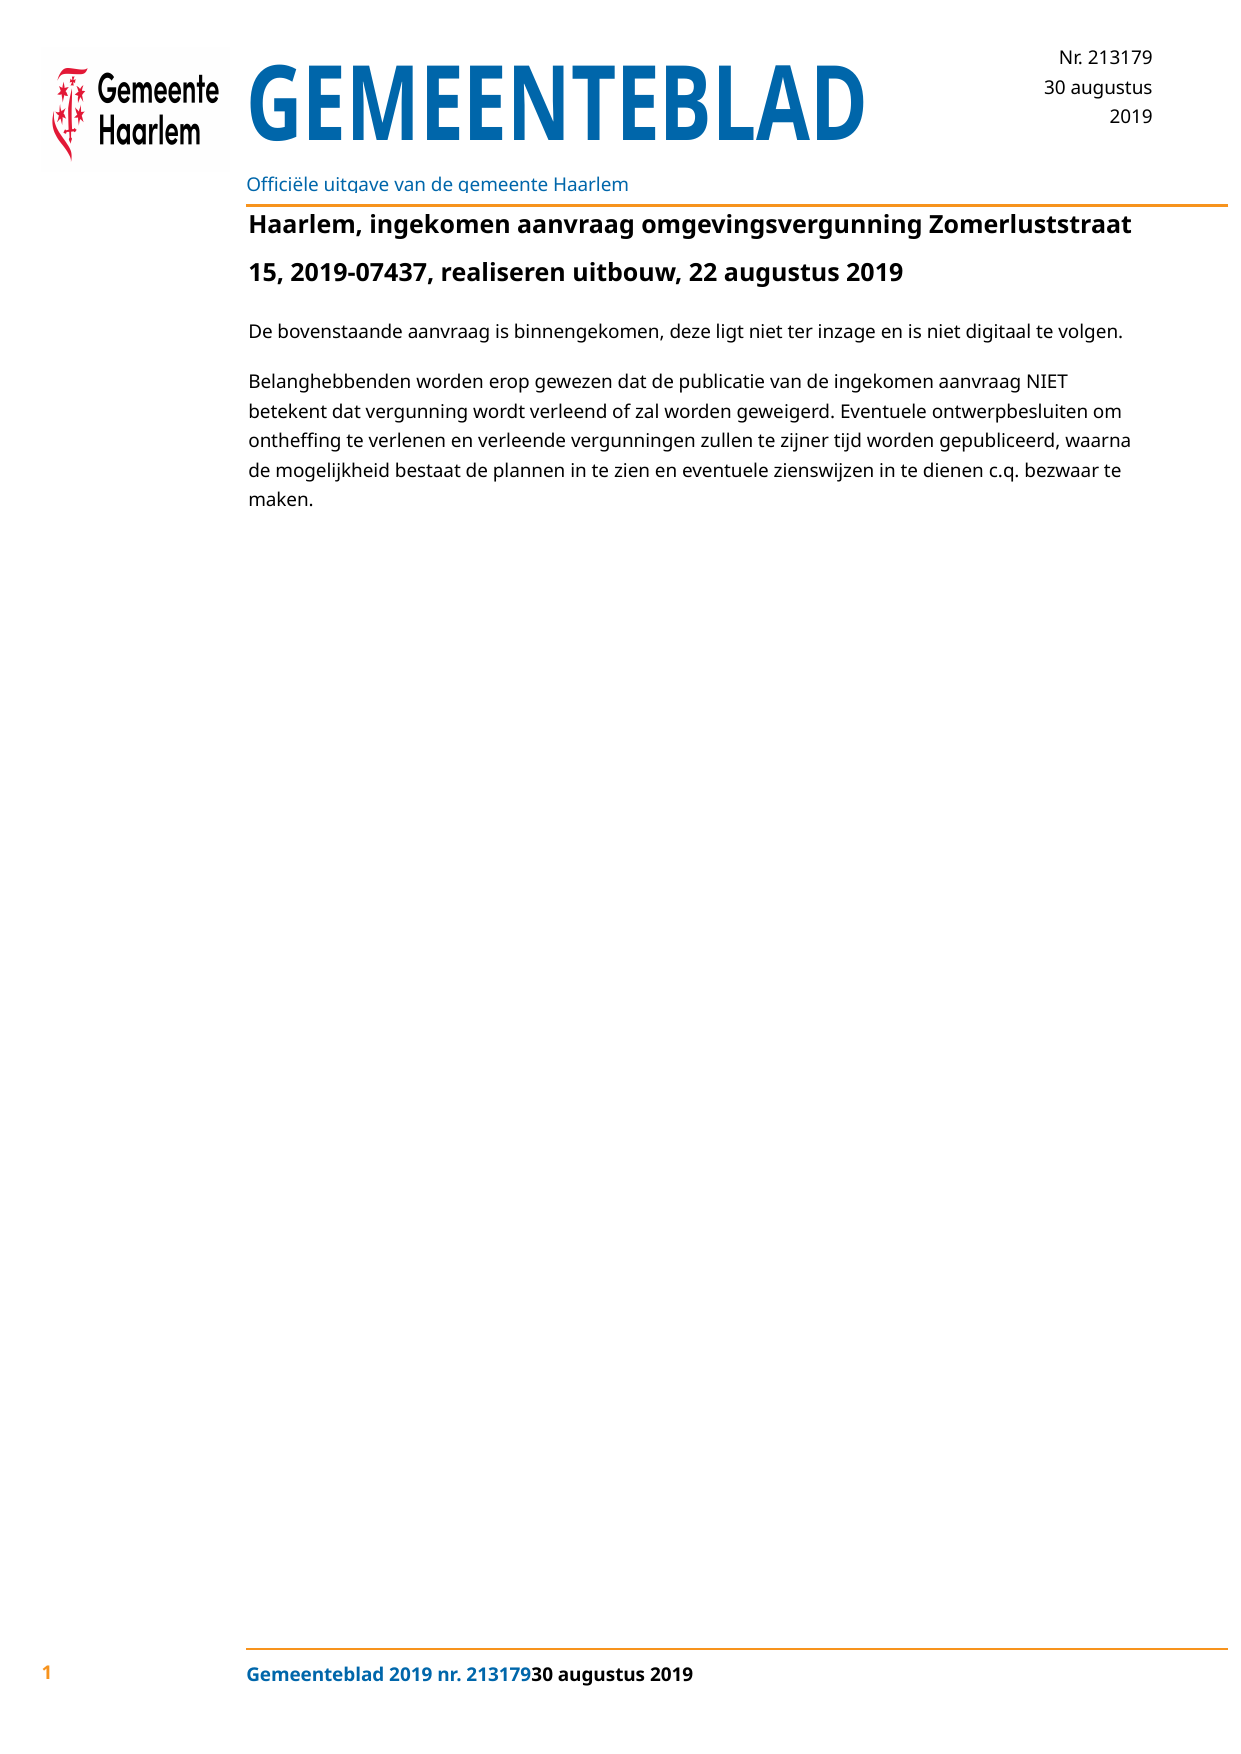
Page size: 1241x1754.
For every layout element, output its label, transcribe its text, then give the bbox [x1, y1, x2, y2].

picture [41, 47, 231, 172]
text Haarlem, ingekomen aanvraag omgevingsvergunning Zomerluststraat 15, 2019-07437, realiseren uitbouw, 22 augustus 2019 [248, 207, 1152, 288]
text Belanghebbenden worden erop gewezen dat de publicatie van de ingekomen aanvraag NIET betekent dat vergunning wordt verleend of zal worden geweigerd. Eventuele ontwerpbesluiten om ontheffing te verlenen en verleende vergunningen zullen te zijner tijd worden gepubliceerd, waarna de mogelijkheid bestaat de plannen in te zien en eventuele zienswijzen in te dienen c.q. bezwaar te maken. [248, 368, 1152, 512]
text De bovenstaande aanvraag is binnengekomen, deze ligt niet ter inzage en is niet digitaal te volgen. [248, 318, 1152, 344]
